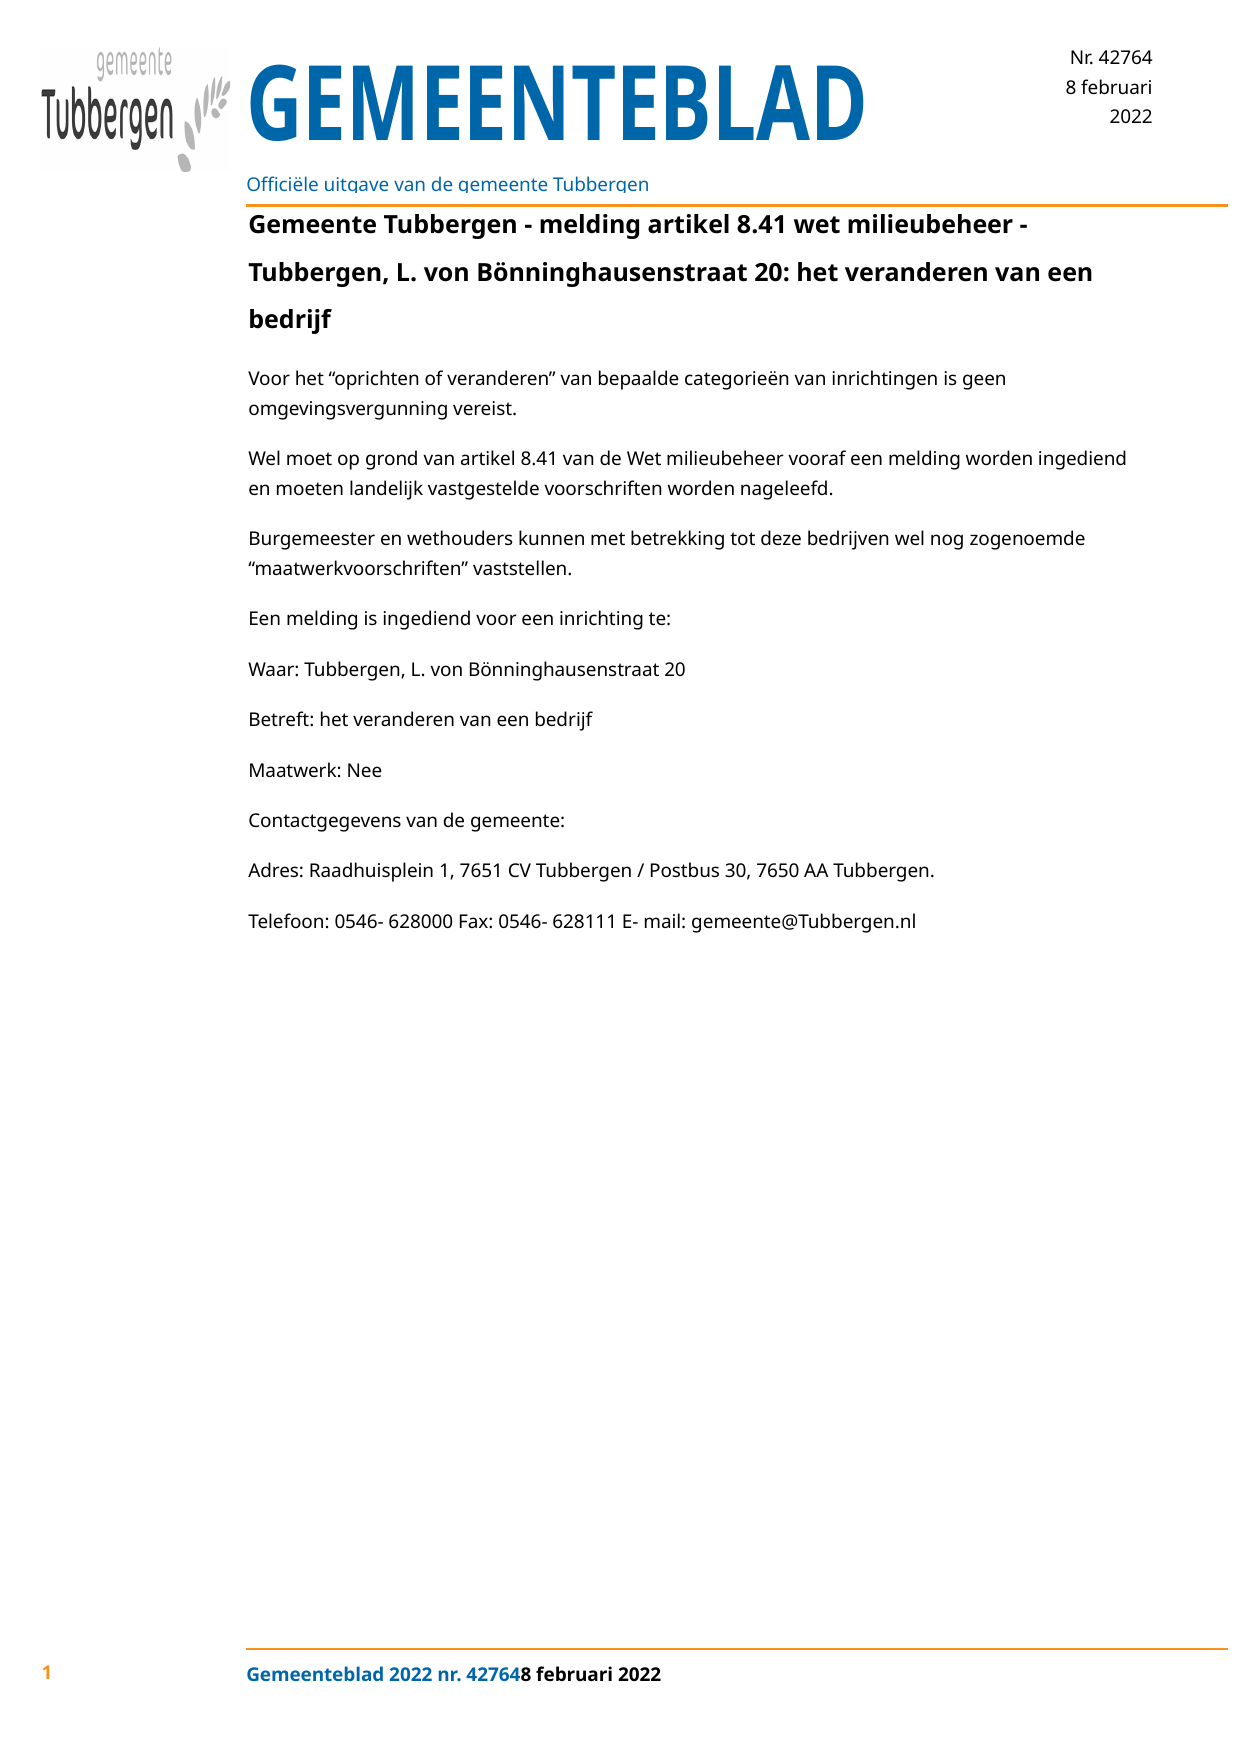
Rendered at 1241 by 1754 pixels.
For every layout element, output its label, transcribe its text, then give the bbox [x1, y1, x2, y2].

text Betreft: het veranderen van een bedrijf [248, 706, 1152, 732]
text Een melding is ingediend voor een inrichting te: [248, 606, 1152, 631]
text Adres: Raadhuisplein 1, 7651 CV Tubbergen / Postbus 30, 7650 AA Tubbergen. [248, 858, 1152, 883]
text Voor het “oprichten of veranderen” van bepaalde categorieën van inrichtingen is geen omgevingsvergunning vereist. [248, 366, 1152, 421]
text Telefoon: 0546- 628000 Fax: 0546- 628111 E- mail: gemeente@Tubbergen.nl [248, 908, 1152, 934]
text Maatwerk: Nee [248, 757, 1152, 782]
text Contactgegevens van de gemeente: [248, 807, 1152, 833]
text Waar: Tubbergen, L. von Bönninghausenstraat 20 [248, 656, 1152, 682]
text Burgemeester en wethouders kunnen met betrekking tot deze bedrijven wel nog zogenoemde “maatwerkvoorschriften” vaststellen. [248, 526, 1152, 581]
picture [41, 47, 231, 172]
text Wel moet op grond van artikel 8.41 van de Wet milieubeheer vooraf een melding worden ingediend en moeten landelijk vastgestelde voorschriften worden nageleefd. [248, 446, 1152, 501]
text Gemeente Tubbergen - melding artikel 8.41 wet milieubeheer - Tubbergen, L. von Bönninghausenstraat 20: het veranderen van een bedrijf [248, 207, 1152, 336]
